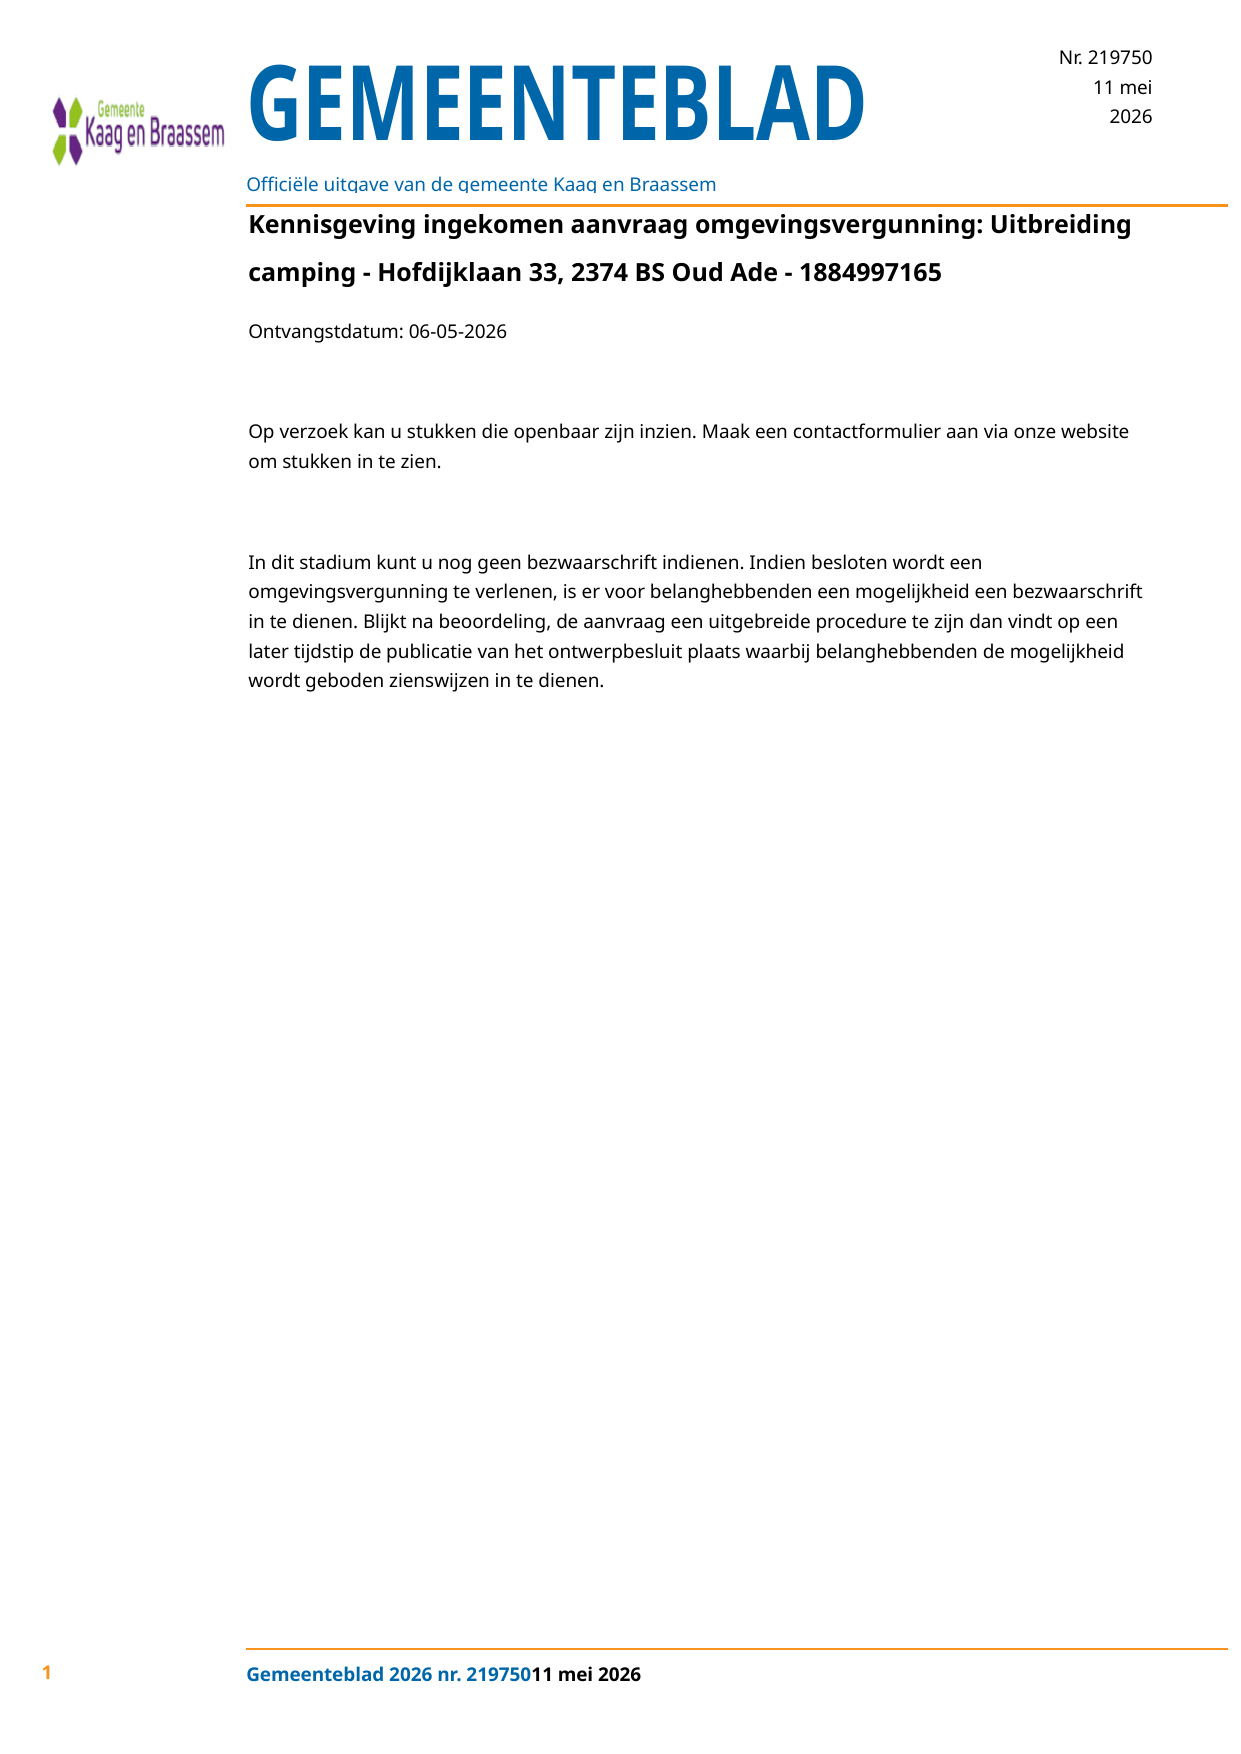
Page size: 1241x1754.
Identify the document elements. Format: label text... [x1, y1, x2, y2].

picture [41, 47, 231, 172]
text Kennisgeving ingekomen aanvraag omgevingsvergunning: Uitbreiding camping - Hofdijklaan 33, 2374 BS Oud Ade - 1884997165 [248, 207, 1152, 288]
text Ontvangstdatum: 06-05-2026 [248, 318, 1152, 344]
text Op verzoek kan u stukken die openbaar zijn inzien. Maak een contactformulier aan via onze website om stukken in te zien. [248, 419, 1152, 474]
text In dit stadium kunt u nog geen bezwaarschrift indienen. Indien besloten wordt een omgevingsvergunning te verlenen, is er voor belanghebbenden een mogelijkheid een bezwaarschrift in te dienen. Blijkt na beoordeling, de aanvraag een uitgebreide procedure te zijn dan vindt op een later tijdstip de publicatie van het ontwerpbesluit plaats waarbij belanghebbenden de mogelijkheid wordt geboden zienswijzen in te dienen. [248, 549, 1152, 693]
